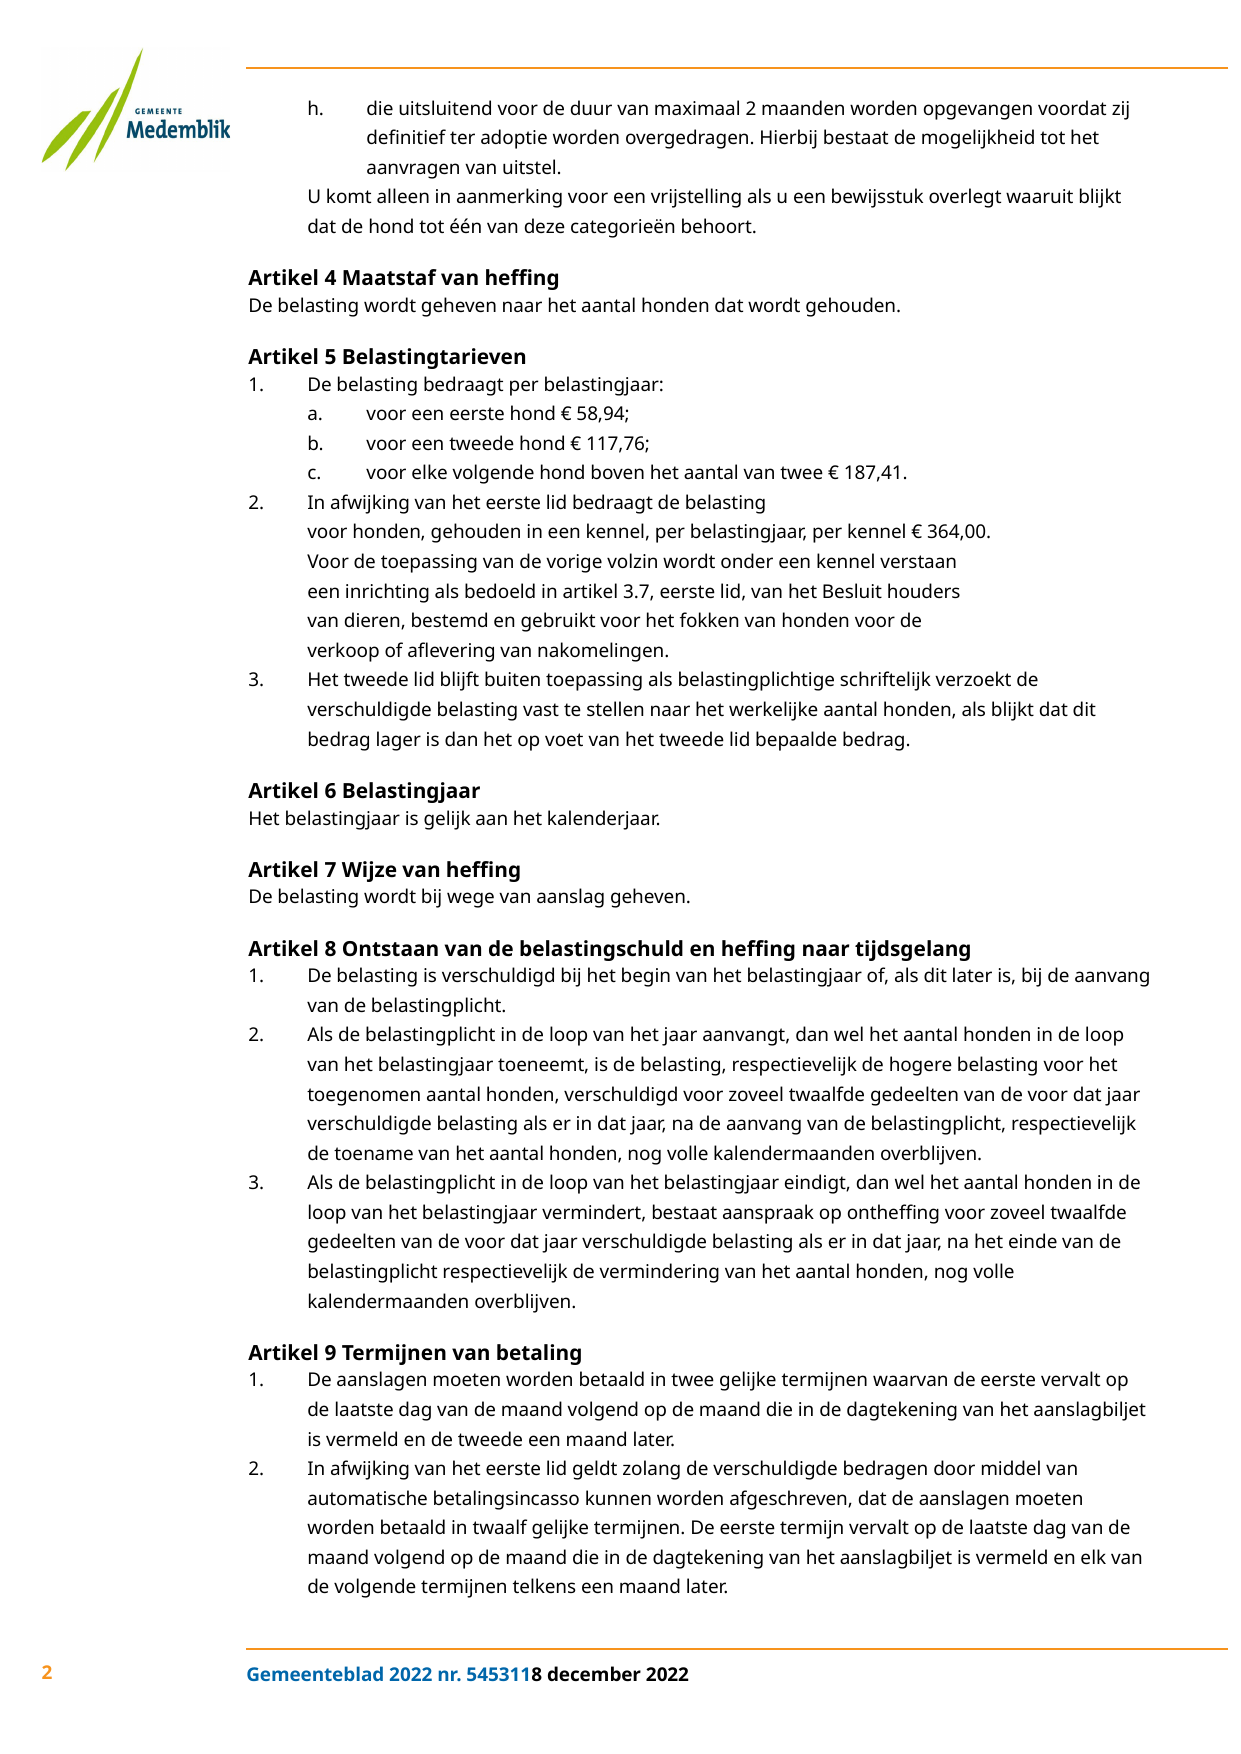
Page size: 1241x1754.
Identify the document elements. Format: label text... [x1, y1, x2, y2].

text De belasting wordt geheven naar het aantal honden dat wordt gehouden. [248, 292, 1152, 318]
text De belasting wordt bij wege van aanslag geheven. [248, 883, 1152, 909]
list een inrichting als bedoeld in artikel 3.7, eerste lid, van het Besluit houders [248, 578, 1152, 604]
text Artikel 6 Belastingjaar [248, 776, 1152, 805]
list van dieren, bestemd en gebruikt voor het fokken van honden voor de [248, 607, 1152, 633]
list De belasting is verschuldigd bij het begin van het belastingjaar of, als dit later is, bij de aanvang van de belastingplicht. [248, 962, 1152, 1018]
list In afwijking van het eerste lid geldt zolang de verschuldigde bedragen door middel van automatische betalingsincasso kunnen worden afgeschreven, dat de aanslagen moeten worden betaald in twaalf gelijke termijnen. De eerste termijn vervalt op de laatste dag van de maand volgend op de maand die in de dagtekening van het aanslagbiljet is vermeld en elk van de volgende termijnen telkens een maand later. [248, 1455, 1152, 1599]
list die uitsluitend voor de duur van maximaal 2 maanden worden opgevangen voordat zij definitief ter adoptie worden overgedragen. Hierbij bestaat de mogelijkheid tot het aanvragen van uitstel. [307, 95, 1152, 180]
text Artikel 9 Termijnen van betaling [248, 1338, 1152, 1367]
list De belasting bedraagt per belastingjaar: [248, 371, 1152, 397]
text Artikel 4 Maatstaf van heffing [248, 263, 1152, 292]
list voor elke volgende hond boven het aantal van twee € 187,41. [307, 459, 1152, 485]
list Voor de toepassing van de vorige volzin wordt onder een kennel verstaan [248, 548, 1152, 574]
list voor een eerste hond € 58,94; [307, 400, 1152, 426]
list Als de belastingplicht in de loop van het belastingjaar eindigt, dan wel het aantal honden in de loop van het belastingjaar vermindert, bestaat aanspraak op ontheffing voor zoveel twaalfde gedeelten van de voor dat jaar verschuldigde belasting als er in dat jaar, na het einde van de belastingplicht respectievelijk de vermindering van het aantal honden, nog volle kalendermaanden overblijven. [248, 1169, 1152, 1313]
text Artikel 5 Belastingtarieven [248, 342, 1152, 371]
list verkoop of aflevering van nakomelingen. [248, 637, 1152, 663]
list U komt alleen in aanmerking voor een vrijstelling als u een bewijsstuk overlegt waaruit blijkt dat de hond tot één van deze categorieën behoort. [248, 183, 1152, 239]
list De aanslagen moeten worden betaald in twee gelijke termijnen waarvan de eerste vervalt op de laatste dag van de maand volgend op de maand die in de dagtekening van het aanslagbiljet is vermeld en de tweede een maand later. [248, 1367, 1152, 1452]
list In afwijking van het eerste lid bedraagt de belasting [248, 489, 1152, 515]
list Het tweede lid blijft buiten toepassing als belastingplichtige schriftelijk verzoekt de verschuldigde belasting vast te stellen naar het werkelijke aantal honden, als blijkt dat dit bedrag lager is dan het op voet van het tweede lid bepaalde bedrag. [248, 667, 1152, 752]
text Artikel 8 Ontstaan van de belastingschuld en heffing naar tijdsgelang [248, 934, 1152, 962]
text Het belastingjaar is gelijk aan het kalenderjaar. [248, 805, 1152, 830]
list voor een tweede hond € 117,76; [307, 430, 1152, 456]
picture [41, 47, 231, 172]
list voor honden, gehouden in een kennel, per belastingjaar, per kennel € 364,00. [248, 519, 1152, 544]
list Als de belastingplicht in de loop van het jaar aanvangt, dan wel het aantal honden in de loop van het belastingjaar toeneemt, is de belasting, respectievelijk de hogere belasting voor het toegenomen aantal honden, verschuldigd voor zoveel twaalfde gedeelten van de voor dat jaar verschuldigde belasting als er in dat jaar, na de aanvang van de belastingplicht, respectievelijk de toename van het aantal honden, nog volle kalendermaanden overblijven. [248, 1022, 1152, 1166]
text Artikel 7 Wijze van heffing [248, 855, 1152, 883]
